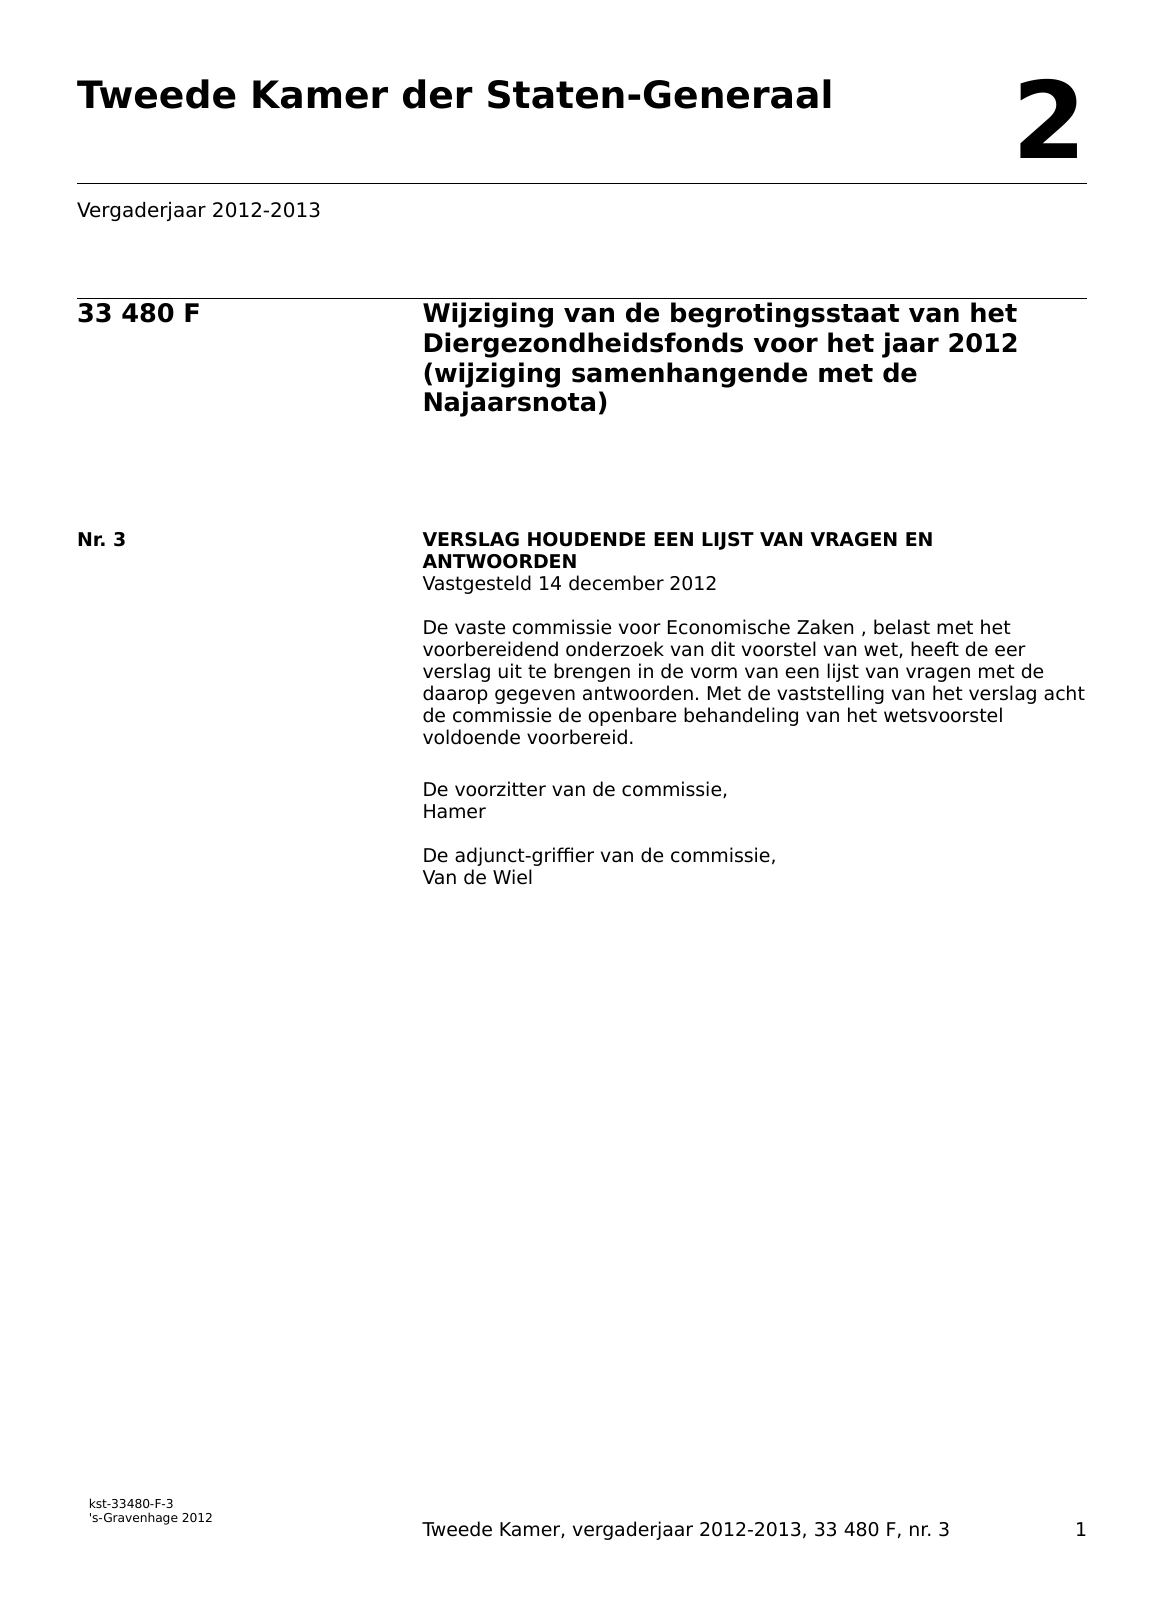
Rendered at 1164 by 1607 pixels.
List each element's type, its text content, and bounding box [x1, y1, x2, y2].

text Vastgesteld 14 december 2012 [422, 573, 1087, 595]
text De adjunct-griffier van de commissie, Van de Wiel [422, 845, 1087, 889]
table_header 2 [886, 59, 1087, 183]
table_header Tweede Kamer der Staten-Generaal [77, 59, 886, 183]
subtitle Nr. 3 VERSLAG HOUDENDE EEN LIJST VAN VRAGEN EN ANTWOORDEN [77, 529, 1087, 573]
text 's-Gravenhage 2012 [88, 1511, 323, 1525]
text kst-33480-F-3 [88, 1497, 323, 1511]
text De voorzitter van de commissie, Hamer [422, 779, 1087, 823]
text De vaste commissie voor Economische Zaken , belast met het voorbereidend onderzoek van dit voorstel van wet, heeft de eer verslag uit te brengen in de vorm van een lijst van vragen met de daarop gegeven antwoorden. Met de vaststelling van het verslag acht de commissie de openbare behandeling van het wetsvoorstel voldoende voorbereid. [422, 617, 1087, 749]
subtitle 33 480 F Wijziging van de begrotingsstaat van het Diergezondheidsfonds voor het jaar 2012 (wijziging samenhangende met de Najaarsnota) [77, 299, 1087, 418]
table_cell Vergaderjaar 2012-2013 [77, 184, 1087, 298]
